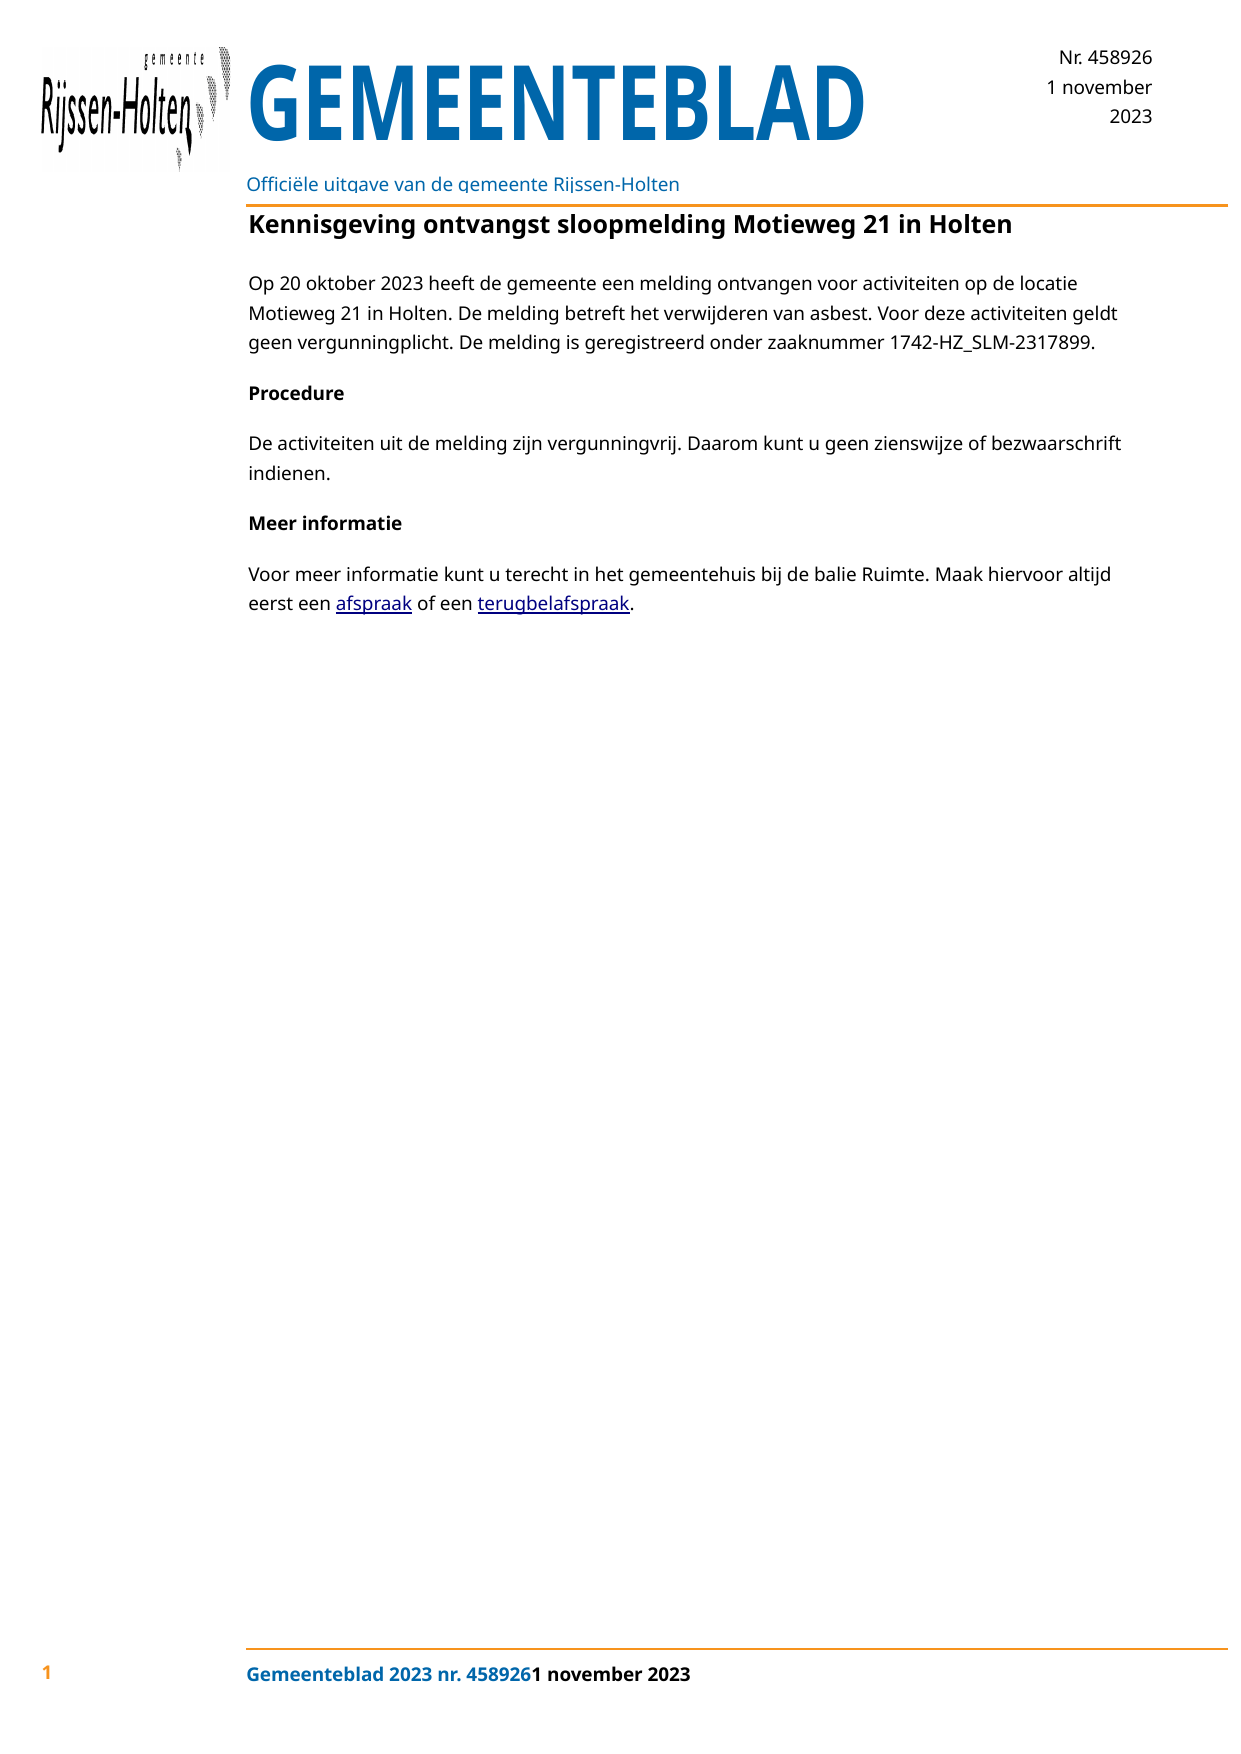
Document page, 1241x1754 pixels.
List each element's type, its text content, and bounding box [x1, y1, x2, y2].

text De activiteiten uit de melding zijn vergunningvrij. Daarom kunt u geen zienswijze of bezwaarschrift indienen. [248, 430, 1152, 486]
text Voor meer informatie kunt u terecht in het gemeentehuis bij de balie Ruimte. Maak hiervoor altijd eerst een afspraak of een terugbelafspraak. [248, 561, 1152, 616]
text Op 20 oktober 2023 heeft de gemeente een melding ontvangen voor activiteiten op de locatie Motieweg 21 in Holten. De melding betreft het verwijderen van asbest. Voor deze activiteiten geldt geen vergunningplicht. De melding is geregistreerd onder zaaknummer 1742-HZ_SLM-2317899. [248, 270, 1152, 355]
text Kennisgeving ontvangst sloopmelding Motieweg 21 in Holten [248, 207, 1152, 241]
text Procedure [248, 380, 1152, 406]
text Meer informatie [248, 510, 1152, 536]
picture [41, 47, 231, 172]
